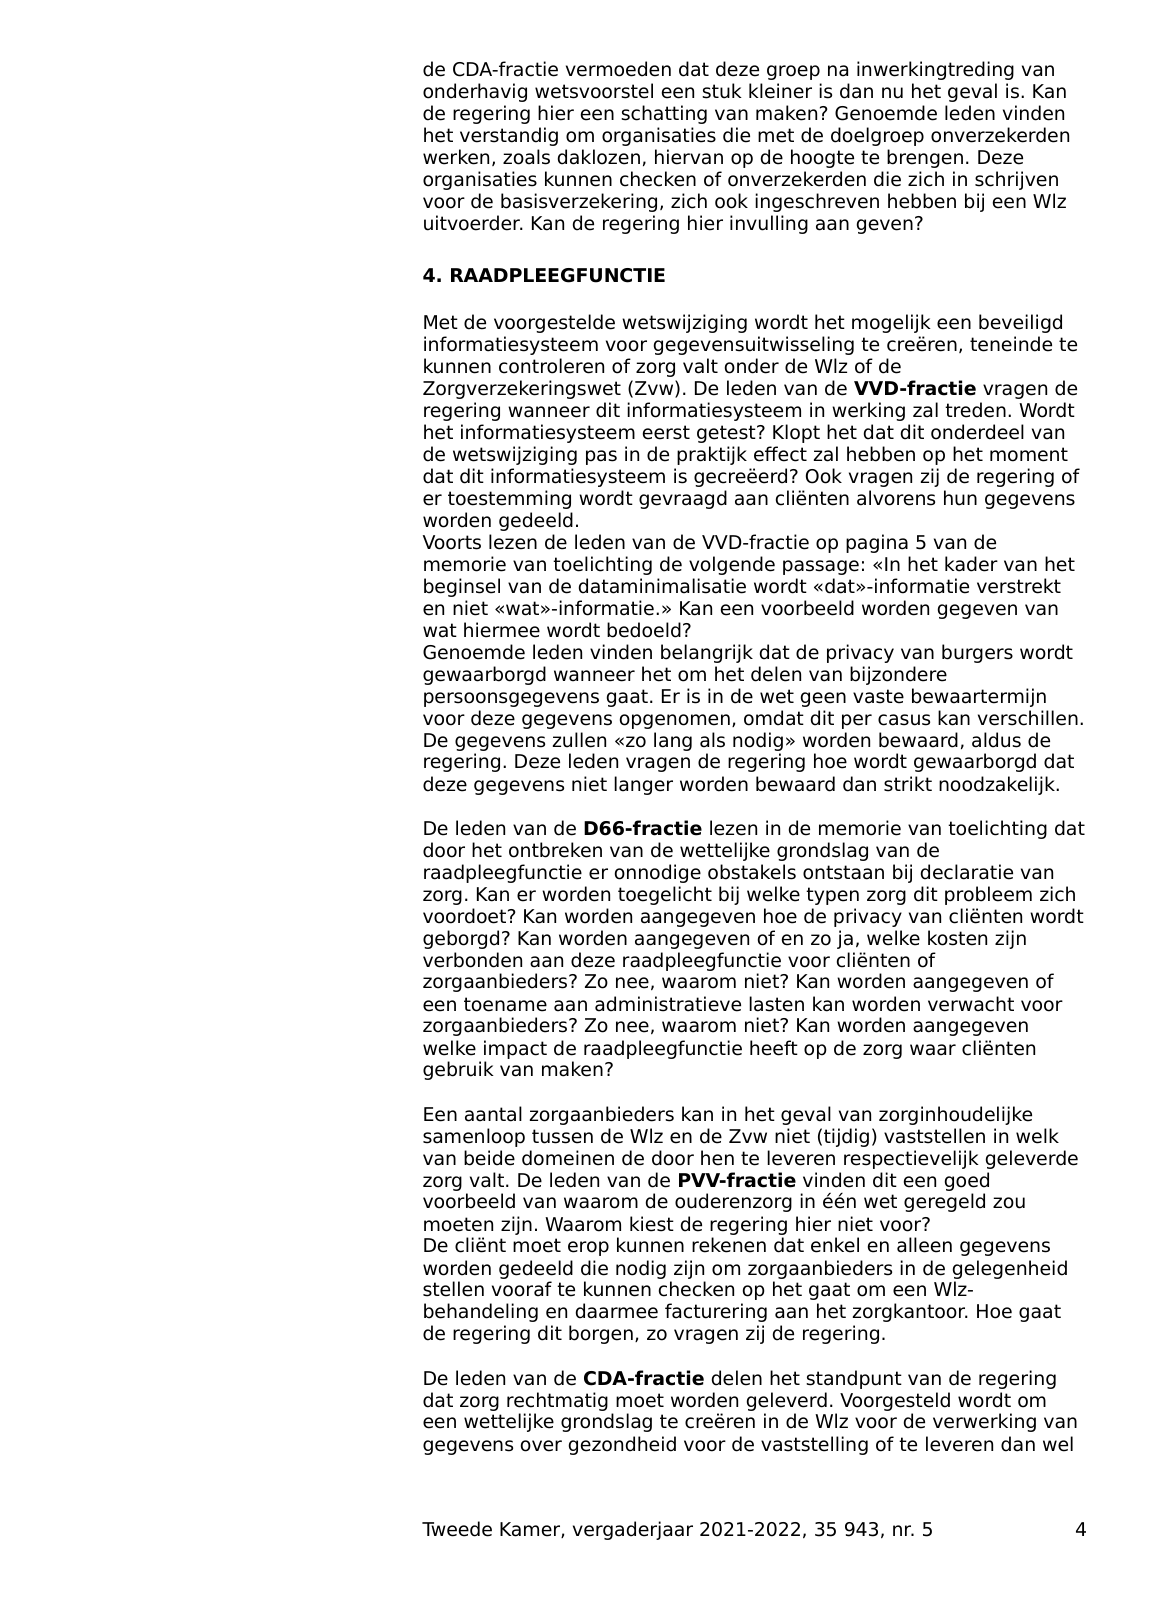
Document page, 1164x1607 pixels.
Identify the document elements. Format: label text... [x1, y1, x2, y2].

text De leden van de D66-fractie lezen in de memorie van toelichting dat door het ontbreken van de wettelijke grondslag van de raadpleegfunctie er onnodige obstakels ontstaan bij declaratie van zorg. Kan er worden toegelicht bij welke typen zorg dit probleem zich voordoet? Kan worden aangegeven hoe de privacy van cliënten wordt geborgd? Kan worden aangegeven of en zo ja, welke kosten zijn verbonden aan deze raadpleegfunctie voor cliënten of zorgaanbieders? Zo nee, waarom niet? Kan worden aangegeven of een toename aan administratieve lasten kan worden verwacht voor zorgaanbieders? Zo nee, waarom niet? Kan worden aangegeven welke impact de raadpleegfunctie heeft op de zorg waar cliënten gebruik van maken? [422, 818, 1087, 1081]
text Een aantal zorgaanbieders kan in het geval van zorginhoudelijke samenloop tussen de Wlz en de Zvw niet (tijdig) vaststellen in welk van beide domeinen de door hen te leveren respectievelijk geleverde zorg valt. De leden van de PVV-fractie vinden dit een goed voorbeeld van waarom de ouderenzorg in één wet geregeld zou moeten zijn. Waarom kiest de regering hier niet voor? [422, 1103, 1087, 1235]
text De leden van de CDA-fractie delen het standpunt van de regering dat zorg rechtmatig moet worden geleverd. Voorgesteld wordt om een wettelijke grondslag te creëren in de Wlz voor de verwerking van gegevens over gezondheid voor de vaststelling of te leveren dan wel [422, 1367, 1087, 1455]
text Voorts lezen de leden van de VVD-fractie op pagina 5 van de memorie van toelichting de volgende passage: «In het kader van het beginsel van de dataminimalisatie wordt «dat»-informatie verstrekt en niet «wat»-informatie.» Kan een voorbeeld worden gegeven van wat hiermee wordt bedoeld? [422, 532, 1087, 642]
text Met de voorgestelde wetswijziging wordt het mogelijk een beveiligd informatiesysteem voor gegevensuitwisseling te creëren, teneinde te kunnen controleren of zorg valt onder de Wlz of de Zorgverzekeringswet (Zvw). De leden van de VVD-fractie vragen de regering wanneer dit informatiesysteem in werking zal treden. Wordt het informatiesysteem eerst getest? Klopt het dat dit onderdeel van de wetswijziging pas in de praktijk effect zal hebben op het moment dat dit informatiesysteem is gecreëerd? Ook vragen zij de regering of er toestemming wordt gevraagd aan cliënten alvorens hun gegevens worden gedeeld. [422, 312, 1087, 532]
text Genoemde leden vinden belangrijk dat de privacy van burgers wordt gewaarborgd wanneer het om het delen van bijzondere persoonsgegevens gaat. Er is in de wet geen vaste bewaartermijn voor deze gegevens opgenomen, omdat dit per casus kan verschillen. De gegevens zullen «zo lang als nodig» worden bewaard, aldus de regering. Deze leden vragen de regering hoe wordt gewaarborgd dat deze gegevens niet langer worden bewaard dan strikt noodzakelijk. [422, 642, 1087, 795]
text De cliënt moet erop kunnen rekenen dat enkel en alleen gegevens worden gedeeld die nodig zijn om zorgaanbieders in de gelegenheid stellen vooraf te kunnen checken op het gaat om een Wlz-behandeling en daarmee facturering aan het zorgkantoor. Hoe gaat de regering dit borgen, zo vragen zij de regering. [422, 1235, 1087, 1345]
subtitle 4. RAADPLEEGFUNCTIE [422, 265, 1087, 287]
text de CDA-fractie vermoeden dat deze groep na inwerkingtreding van onderhavig wetsvoorstel een stuk kleiner is dan nu het geval is. Kan de regering hier een schatting van maken? Genoemde leden vinden het verstandig om organisaties die met de doelgroep onverzekerden werken, zoals daklozen, hiervan op de hoogte te brengen. Deze organisaties kunnen checken of onverzekerden die zich in schrijven voor de basisverzekering, zich ook ingeschreven hebben bij een Wlz uitvoerder. Kan de regering hier invulling aan geven? [422, 59, 1087, 235]
